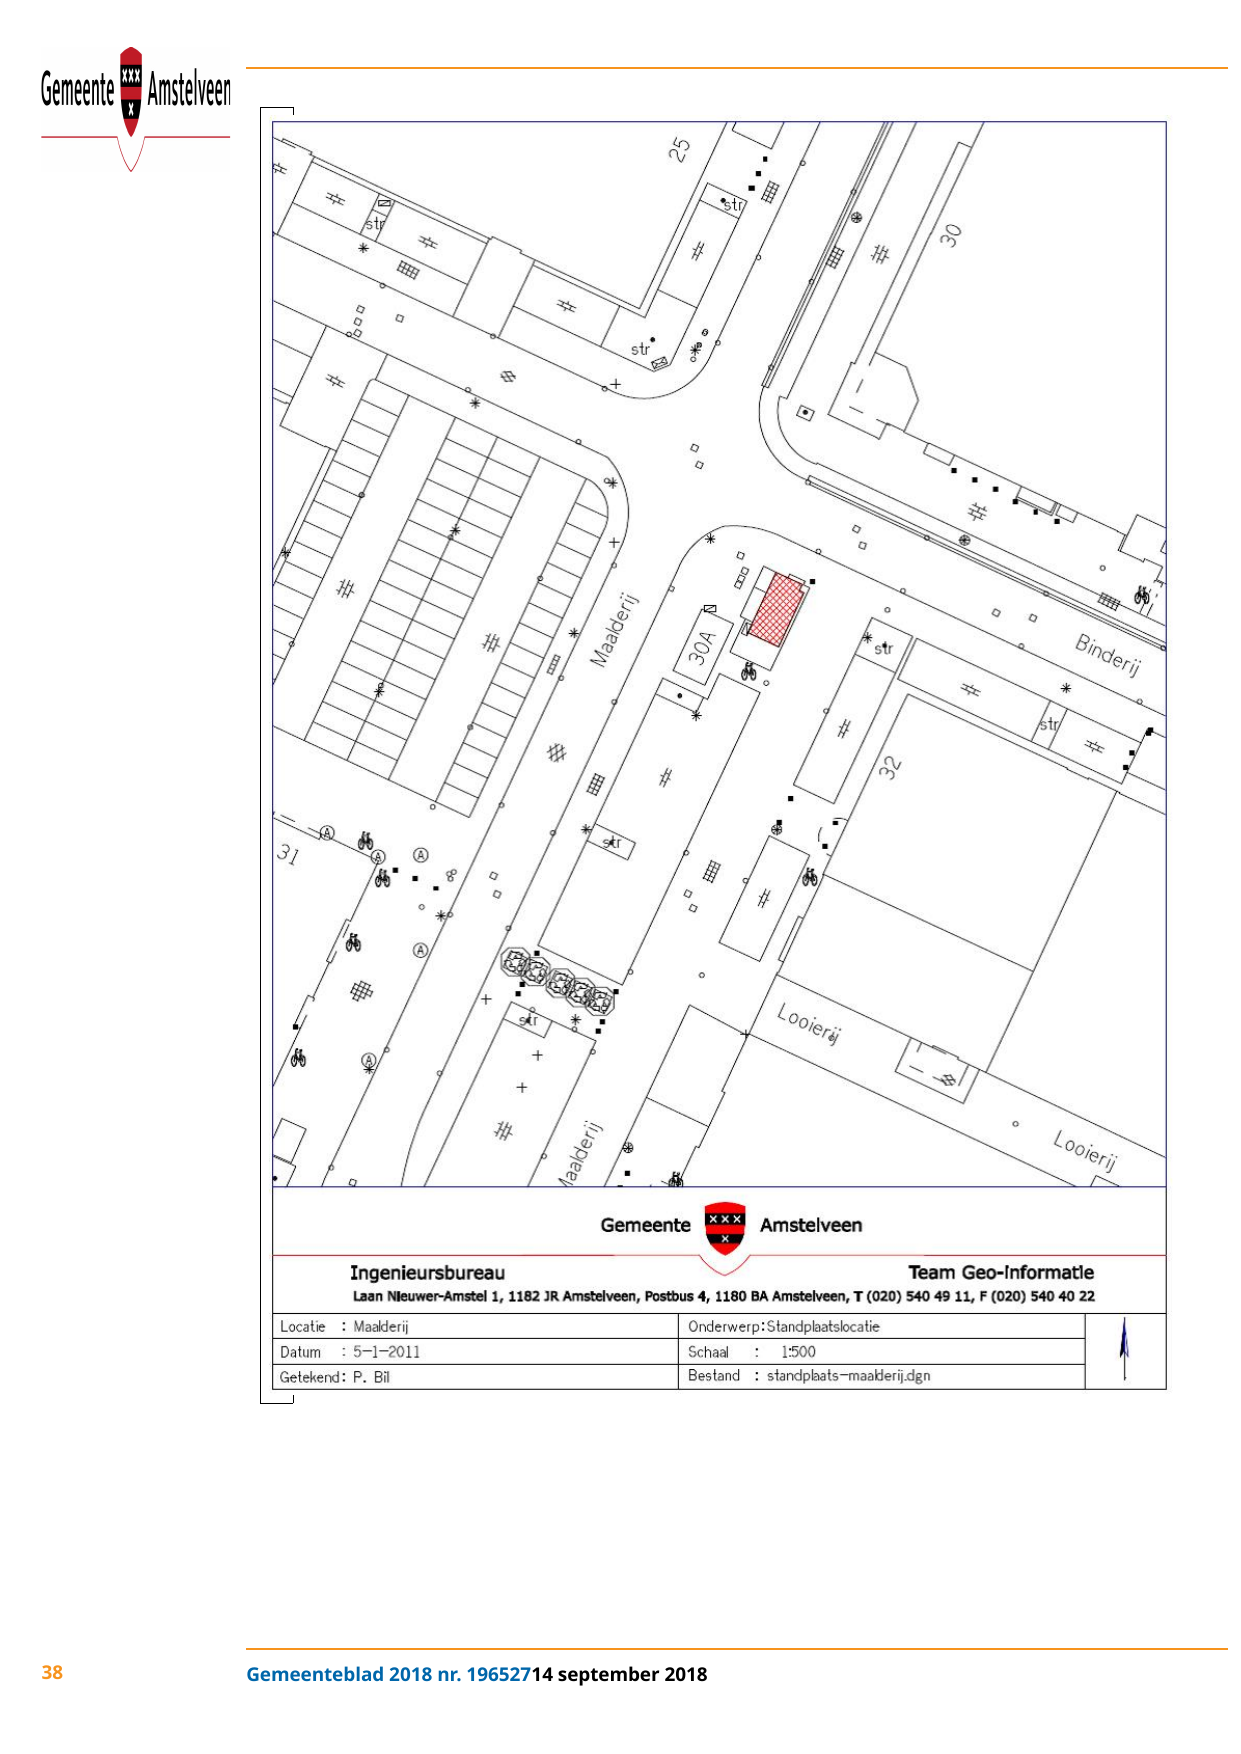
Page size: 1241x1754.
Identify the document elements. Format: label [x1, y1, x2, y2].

picture [268, 115, 1173, 1395]
picture [41, 47, 231, 172]
